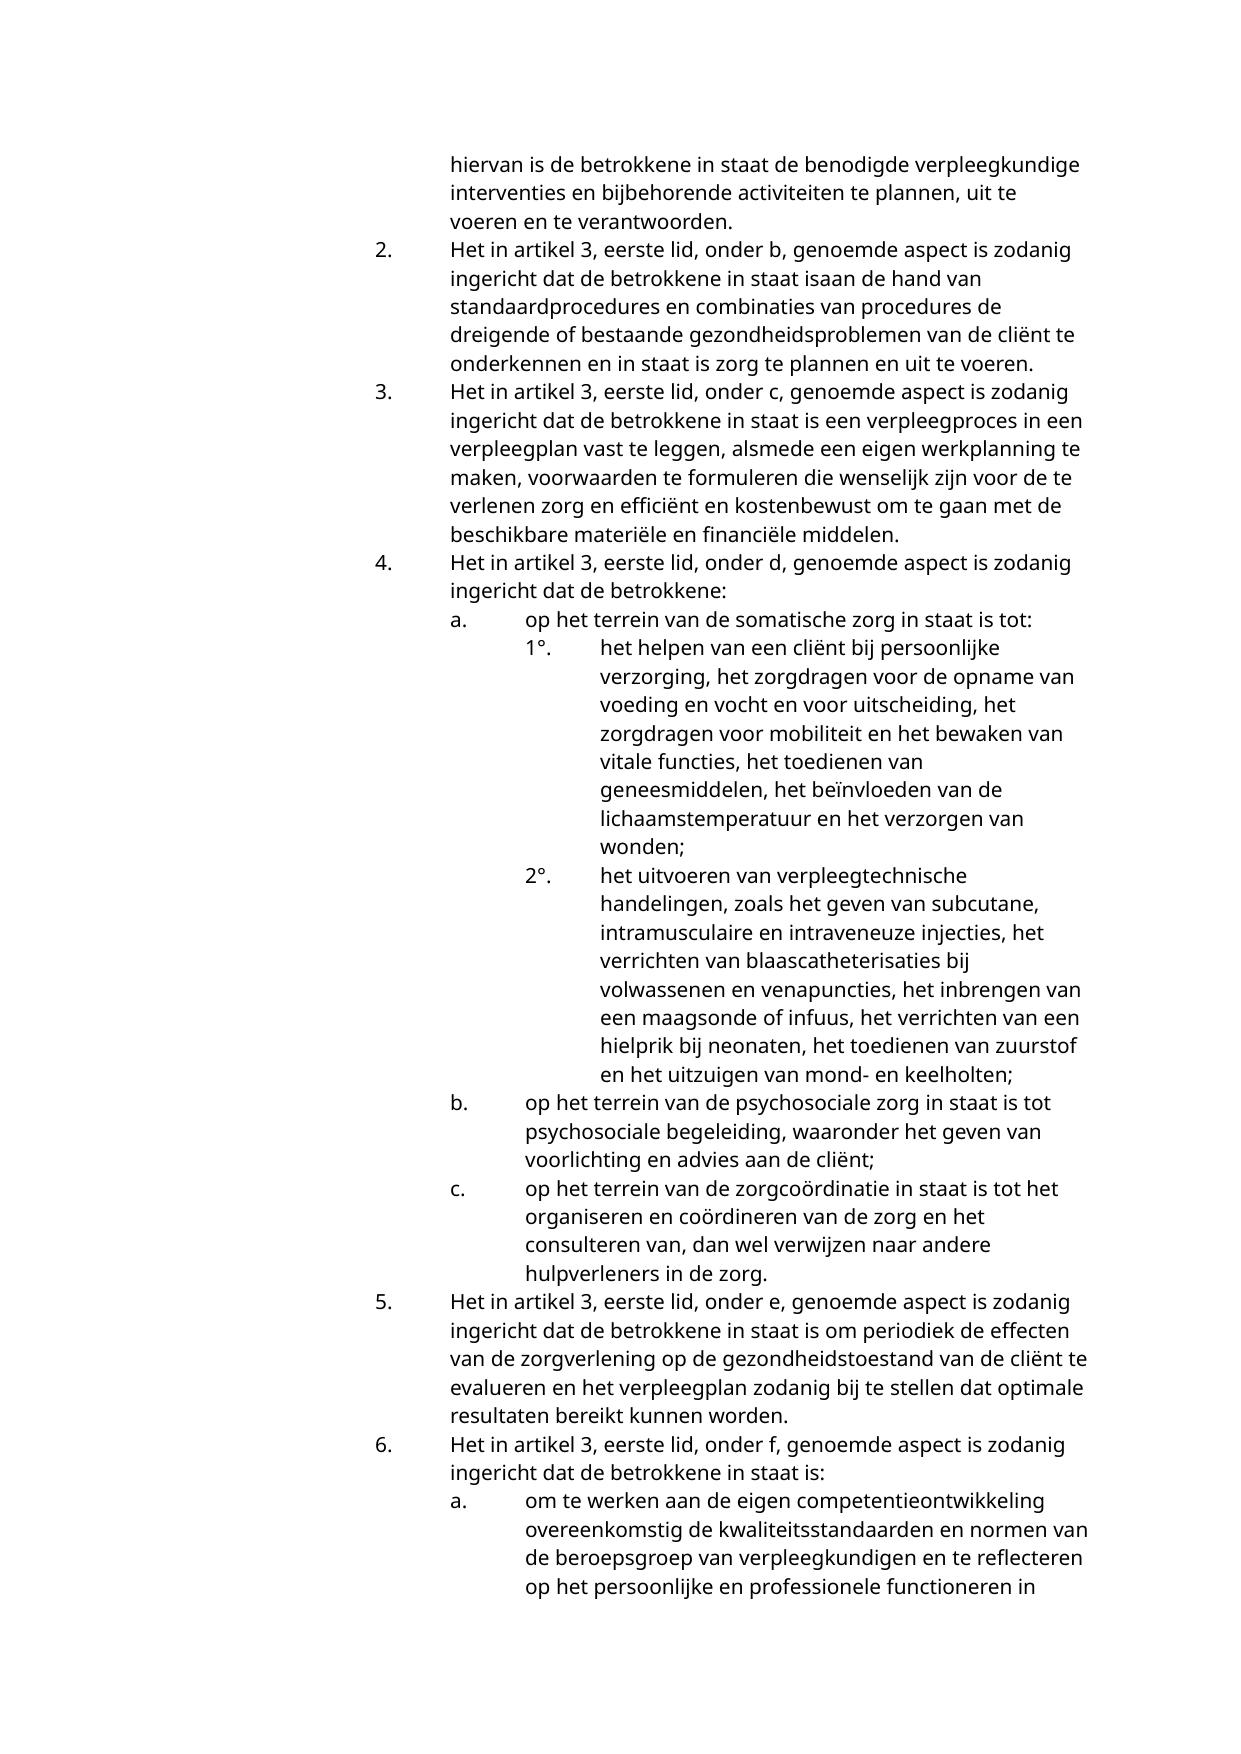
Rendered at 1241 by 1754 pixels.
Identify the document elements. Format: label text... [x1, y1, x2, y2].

list Het in artikel 3, eerste lid, onder b, genoemde aspect is zodanig ingericht dat de betrokkene in staat isaan de hand van standaardprocedures en combinaties van procedures de dreigende of bestaande gezondheidsproblemen van de cliënt te onderkennen en in staat is zorg te plannen en uit te voeren. [375, 235, 1090, 377]
list Het in artikel 3, eerste lid, onder c, genoemde aspect is zodanig ingericht dat de betrokkene in staat is een verpleegproces in een verpleegplan vast te leggen, alsmede een eigen werkplanning te maken, voorwaarden te formuleren die wenselijk zijn voor de te verlenen zorg en efficiënt en kostenbewust om te gaan met de beschikbare materiële en financiële middelen. [375, 377, 1090, 548]
list Het in artikel 3, eerste lid, onder d, genoemde aspect is zodanig ingericht dat de betrokkene: [375, 548, 1090, 605]
list op het terrein van de somatische zorg in staat is tot: [450, 605, 1090, 633]
list het uitvoeren van verpleegtechnische handelingen, zoals het geven van subcutane, intramusculaire en intraveneuze injecties, het verrichten van blaascatheterisaties bij volwassenen en venapuncties, het inbrengen van een maagsonde of infuus, het verrichten van een hielprik bij neonaten, het toedienen van zuurstof en het uitzuigen van mond- en keelholten; [525, 861, 1090, 1088]
list Het in artikel 3, eerste lid, onder e, genoemde aspect is zodanig ingericht dat de betrokkene in staat is om periodiek de effecten van de zorgverlening op de gezondheidstoestand van de cliënt te evalueren en het verpleegplan zodanig bij te stellen dat optimale resultaten bereikt kunnen worden. [375, 1287, 1090, 1430]
list om te werken aan de eigen competentieontwikkeling overeenkomstig de kwaliteitsstandaarden en normen van de beroepsgroep van verpleegkundigen en te reflecteren op het persoonlijke en professionele functioneren in [450, 1487, 1090, 1600]
list op het terrein van de psychosociale zorg in staat is tot psychosociale begeleiding, waaronder het geven van voorlichting en advies aan de cliënt; [450, 1088, 1090, 1174]
list hiervan is de betrokkene in staat de benodigde verpleegkundige interventies en bijbehorende activiteiten te plannen, uit te voeren en te verantwoorden. [375, 150, 1090, 235]
list het helpen van een cliënt bij persoonlijke verzorging, het zorgdragen voor de opname van voeding en vocht en voor uitscheiding, het zorgdragen voor mobiliteit en het bewaken van vitale functies, het toedienen van geneesmiddelen, het beïnvloeden van de lichaamstemperatuur en het verzorgen van wonden; [525, 633, 1090, 861]
list Het in artikel 3, eerste lid, onder f, genoemde aspect is zodanig ingericht dat de betrokkene in staat is: [375, 1430, 1090, 1487]
list op het terrein van de zorgcoördinatie in staat is tot het organiseren en coördineren van de zorg en het consulteren van, dan wel verwijzen naar andere hulpverleners in de zorg. [450, 1174, 1090, 1287]
